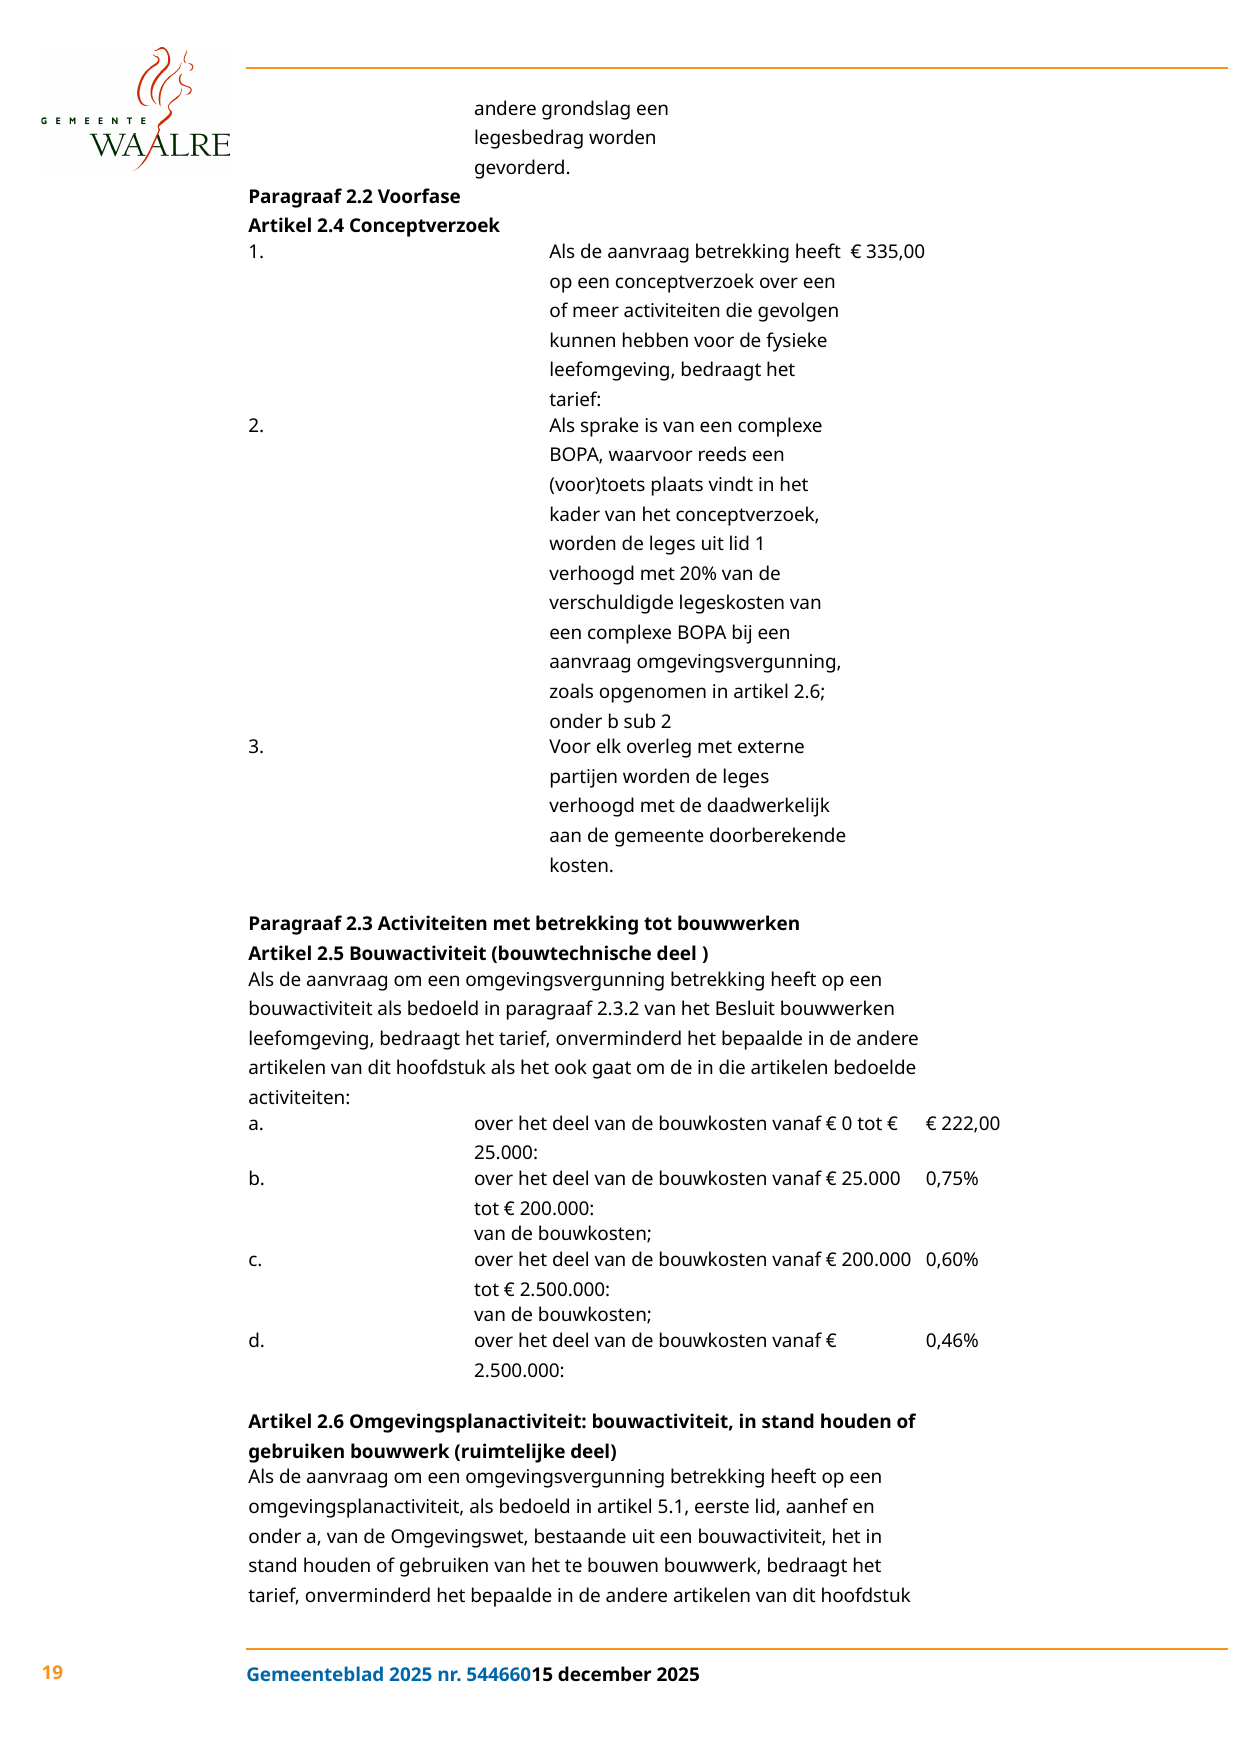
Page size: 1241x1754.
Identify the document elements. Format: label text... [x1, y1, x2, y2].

table_cell [248, 1383, 474, 1408]
table_cell 3. [248, 734, 549, 878]
table_cell Voor elk overleg met externe partijen worden de leges verhoogd met de daadwerkelijk aan de gemeente doorberekende kosten. [549, 734, 850, 878]
table_cell [926, 1221, 1152, 1246]
table_cell € 335,00 [850, 238, 1152, 412]
table_cell van de bouwkosten; [474, 1221, 926, 1246]
table_header [850, 213, 1152, 238]
table_cell van de bouwkosten; [474, 1302, 926, 1327]
table_cell over het deel van de bouwkosten vanaf € 25.000 tot € 200.000: [474, 1165, 926, 1221]
table_cell over het deel van de bouwkosten vanaf € 2.500.000: [474, 1327, 926, 1383]
table_cell over het deel van de bouwkosten vanaf € 0 tot € 25.000: [474, 1110, 926, 1165]
table_cell b. [248, 1165, 474, 1221]
picture [41, 47, 231, 172]
table_header Artikel 2.5 Bouwactiviteit (bouwtechnische deel ) [248, 940, 926, 966]
table_cell Artikel 2.6 Omgevingsplanactiviteit: bouwactiviteit, in stand houden of gebruiken bouwwerk (ruimtelijke deel) [248, 1408, 926, 1464]
table_cell [248, 1221, 474, 1246]
table_cell 2. [248, 412, 549, 733]
table_cell [926, 966, 1152, 1110]
table_cell € 222,00 [926, 1110, 1152, 1165]
table_cell andere grondslag een legesbedrag worden gevorderd. [474, 95, 700, 180]
table_cell [850, 412, 1152, 733]
table_cell Als sprake is van een complexe BOPA, waarvoor reeds een (voor)toets plaats vindt in het kader van het conceptverzoek, worden de leges uit lid 1 verhoogd met 20% van de verschuldigde legeskosten van een complexe BOPA bij een aanvraag omgevingsvergunning, zoals opgenomen in artikel 2.6; onder b sub 2 [549, 412, 850, 733]
table_cell 0,60% [926, 1246, 1152, 1302]
table_cell 0,46% [926, 1327, 1152, 1383]
table_cell d. [248, 1327, 474, 1383]
table_cell Als de aanvraag om een omgevingsvergunning betrekking heeft op een bouwactiviteit als bedoeld in paragraaf 2.3.2 van het Besluit bouwwerken leefomgeving, bedraagt het tarief, onverminderd het bepaalde in de andere artikelen van dit hoofdstuk als het ook gaat om de in die artikelen bedoelde activiteiten: [248, 966, 926, 1110]
table_cell 1. [248, 238, 549, 412]
table_cell Als de aanvraag betrekking heeft op een conceptverzoek over een of meer activiteiten die gevolgen kunnen hebben voor de fysieke leefomgeving, bedraagt het tarief: [549, 238, 850, 412]
table_cell [926, 1383, 1152, 1408]
table_cell over het deel van de bouwkosten vanaf € 200.000 tot € 2.500.000: [474, 1246, 926, 1302]
table_cell [700, 95, 1152, 180]
table_cell [850, 734, 1152, 878]
table_cell Als de aanvraag om een omgevingsvergunning betrekking heeft op een omgevingsplanactiviteit, als bedoeld in artikel 5.1, eerste lid, aanhef en onder a, van de Omgevingswet, bestaande uit een bouwactiviteit, het in stand houden of gebruiken van het te bouwen bouwwerk, bedraagt het tarief, onverminderd het bepaalde in de andere artikelen van dit hoofdstuk [248, 1464, 926, 1608]
table_cell [248, 1302, 474, 1327]
table_header [926, 940, 1152, 966]
table_cell 0,75% [926, 1165, 1152, 1221]
text Paragraaf 2.3 Activiteiten met betrekking tot bouwwerken [248, 910, 1152, 936]
table_cell a. [248, 1110, 474, 1165]
table_header Artikel 2.4 Conceptverzoek [248, 213, 850, 238]
table_cell [248, 95, 474, 180]
table_cell [926, 1408, 1152, 1464]
table_cell [474, 1383, 926, 1408]
table_cell c. [248, 1246, 474, 1302]
table_cell [926, 1464, 1152, 1608]
table_cell [926, 1302, 1152, 1327]
text Paragraaf 2.2 Voorfase [248, 183, 1152, 209]
